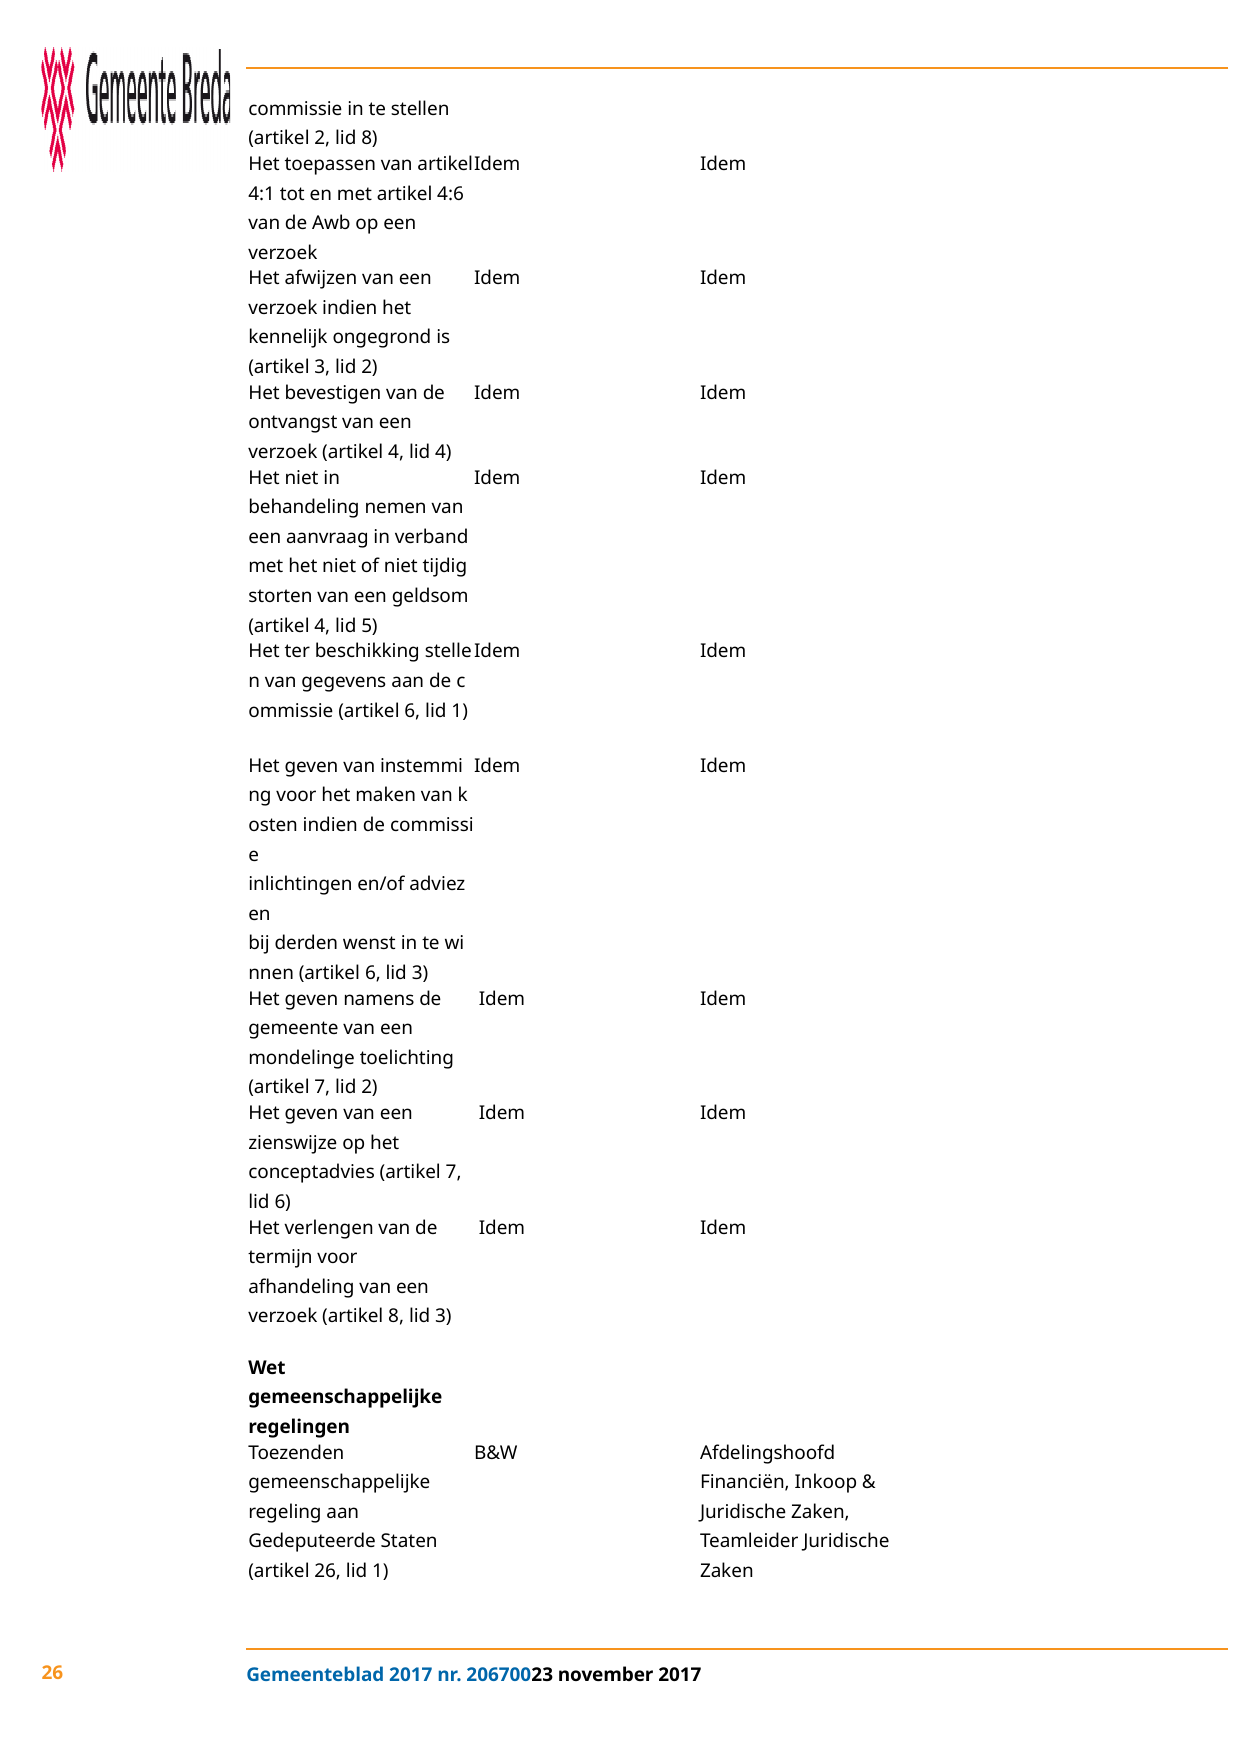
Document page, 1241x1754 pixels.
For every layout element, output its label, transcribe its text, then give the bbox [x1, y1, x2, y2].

table_cell Het verlengen van de termijn voor afhandeling van een verzoek (artikel 8, lid 3) [248, 1214, 474, 1328]
table_cell Wet gemeenschappelijke regelingen [248, 1354, 474, 1439]
table_cell Idem [474, 638, 700, 752]
table_cell [926, 464, 1152, 638]
table_cell Het geven van een zienswijze op het conceptadvies (artikel 7, lid 6) [248, 1099, 474, 1214]
table_cell [248, 1583, 474, 1609]
table_cell Idem [474, 265, 700, 379]
table_cell [926, 379, 1152, 464]
table_cell [926, 95, 1152, 150]
table_cell Idem [700, 752, 926, 985]
table_cell Idem [700, 150, 926, 264]
table_cell [926, 985, 1152, 1099]
table_cell [474, 1583, 700, 1609]
table_cell Idem [700, 985, 926, 1099]
table_cell Idem [474, 1214, 700, 1328]
table_cell [700, 1328, 926, 1354]
table_cell Idem [474, 752, 700, 985]
table_cell Afdelingshoofd Financiën, Inkoop & Juridische Zaken, Teamleider Juridische Zaken [700, 1439, 926, 1583]
table_cell [474, 95, 700, 150]
table_cell Idem [700, 464, 926, 638]
table_cell commissie in te stellen (artikel 2, lid 8) [248, 95, 474, 150]
table_cell [700, 1354, 926, 1439]
table_cell [926, 1099, 1152, 1214]
table_cell [926, 1583, 1152, 1609]
table_cell [926, 1439, 1152, 1583]
table_cell Idem [474, 150, 700, 264]
table_cell [926, 1354, 1152, 1439]
table_cell Idem [474, 1099, 700, 1214]
table_cell Het geven namens de gemeente van een mondelinge toelichting (artikel 7, lid 2) [248, 985, 474, 1099]
table_cell Het geven van instemming voor het maken van kosten indien de commissie inlichtingen en/of adviezen bij derden wenst in te winnen (artikel 6, lid 3) [248, 752, 474, 985]
table_cell [700, 95, 926, 150]
table_cell Het niet in behandeling nemen van een aanvraag in verband met het niet of niet tijdig storten van een geldsom (artikel 4, lid 5) [248, 464, 474, 638]
table_cell [926, 1214, 1152, 1328]
table_cell [926, 752, 1152, 985]
table_cell Idem [474, 985, 700, 1099]
table_cell Idem [700, 638, 926, 752]
table_cell Idem [474, 379, 700, 464]
table_cell Idem [474, 464, 700, 638]
table_cell Idem [700, 265, 926, 379]
table_cell Het bevestigen van de ontvangst van een verzoek (artikel 4, lid 4) [248, 379, 474, 464]
table_cell [474, 1328, 700, 1354]
table_cell B&W [474, 1439, 700, 1583]
picture [41, 47, 231, 172]
table_cell Idem [700, 379, 926, 464]
table_cell Het afwijzen van een verzoek indien het kennelijk ongegrond is (artikel 3, lid 2) [248, 265, 474, 379]
table_cell Idem [700, 1099, 926, 1214]
table_cell Idem [700, 1214, 926, 1328]
table_cell [474, 1354, 700, 1439]
table_cell [926, 150, 1152, 264]
table_cell Toezenden gemeenschappelijke regeling aan Gedeputeerde Staten (artikel 26, lid 1) [248, 1439, 474, 1583]
table_cell Het toepassen van artikel 4:1 tot en met artikel 4:6 van de Awb op een verzoek [248, 150, 474, 264]
table_cell [926, 265, 1152, 379]
table_cell [700, 1583, 926, 1609]
table_cell [926, 638, 1152, 752]
table_cell [248, 1328, 474, 1354]
table_cell [926, 1328, 1152, 1354]
table_cell Het ter beschikking stellen van gegevens aan de commissie (artikel 6, lid 1) [248, 638, 474, 752]
